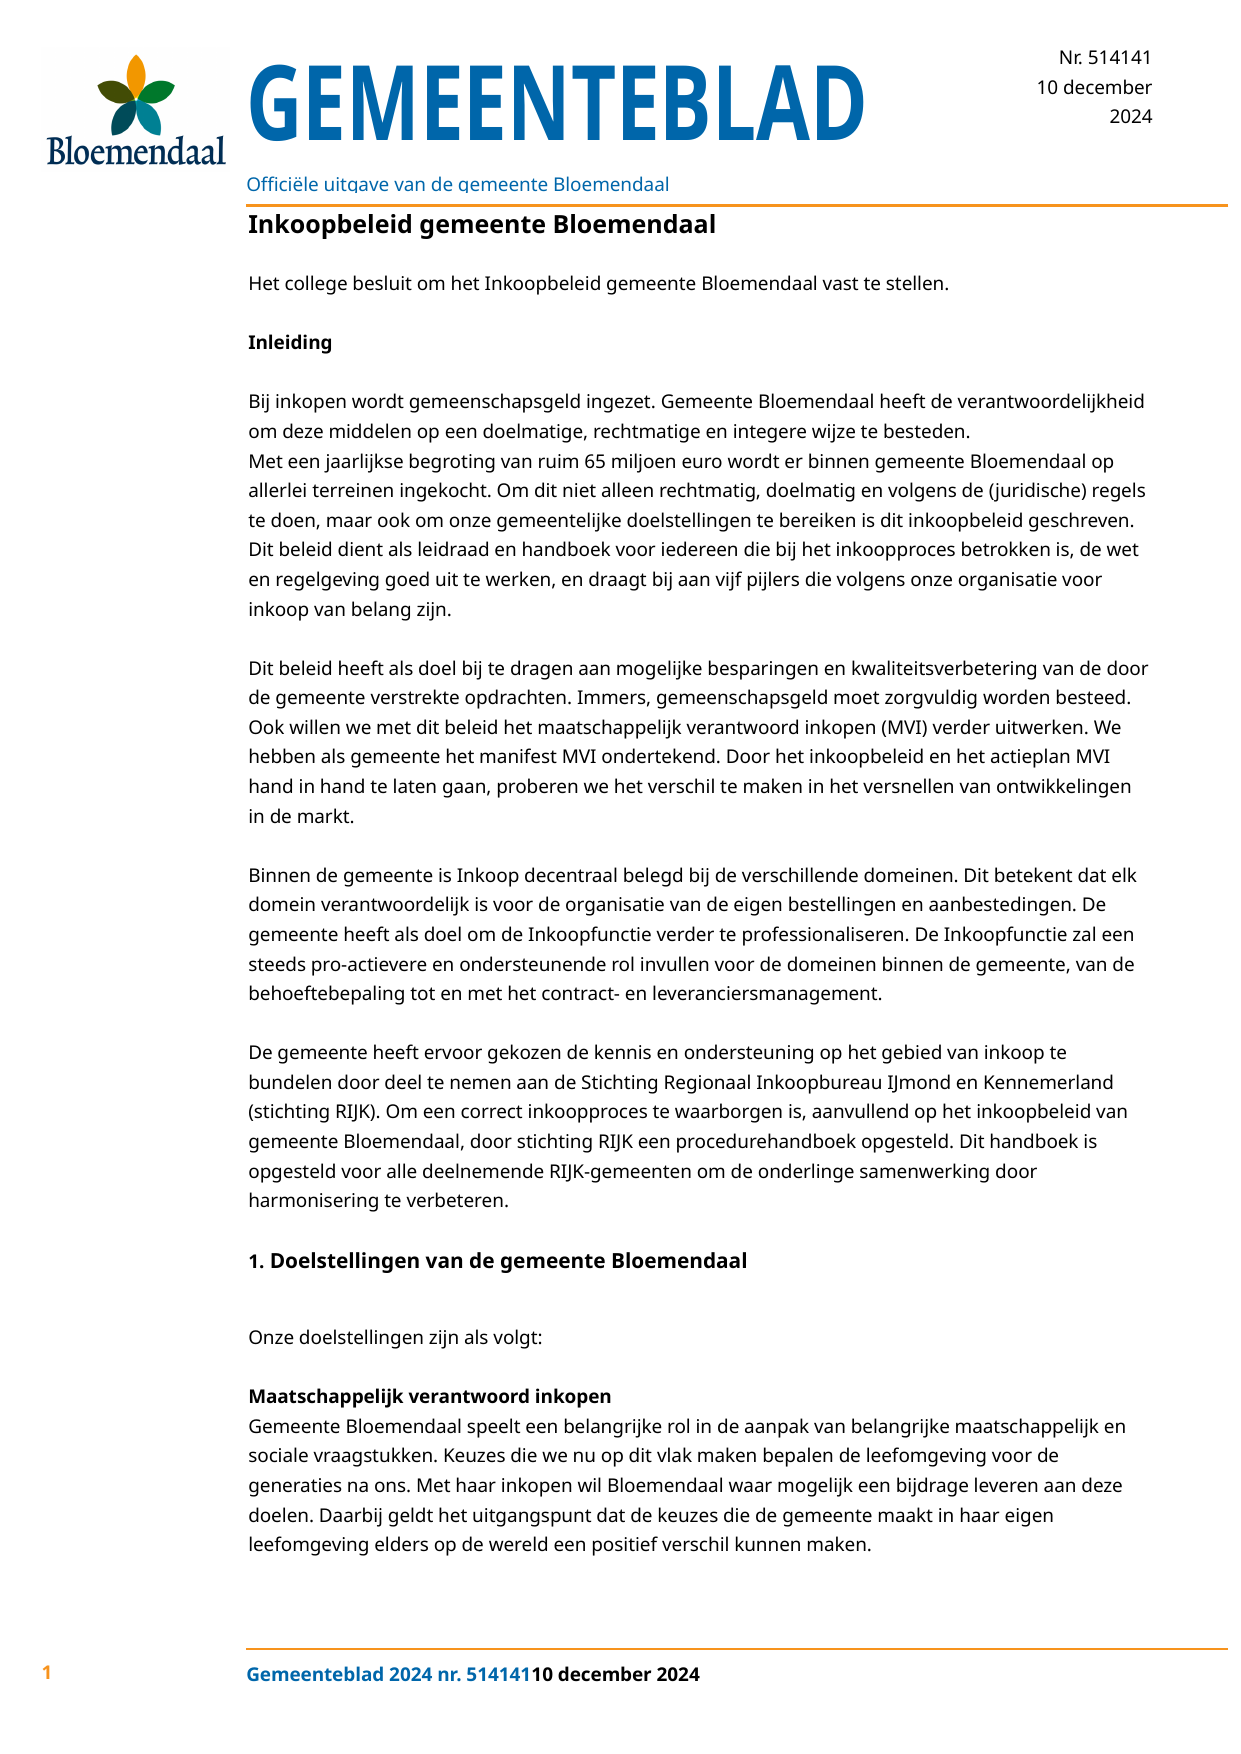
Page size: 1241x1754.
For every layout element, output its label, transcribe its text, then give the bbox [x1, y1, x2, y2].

text 1. Doelstellingen van de gemeente Bloemendaal [248, 1247, 1152, 1275]
text Gemeente Bloemendaal speelt een belangrijke rol in de aanpak van belangrijke maatschappelijk en sociale vraagstukken. Keuzes die we nu op dit vlak maken bepalen de leefomgeving voor de generaties na ons. Met haar inkopen wil Bloemendaal waar mogelijk een bijdrage leveren aan deze doelen. Daarbij geldt het uitgangspunt dat de keuzes die de gemeente maakt in haar eigen leefomgeving elders op de wereld een positief verschil kunnen maken. [248, 1413, 1152, 1557]
text Bij inkopen wordt gemeenschapsgeld ingezet. Gemeente Bloemendaal heeft de verantwoordelijkheid om deze middelen op een doelmatige, rechtmatige en integere wijze te besteden. [248, 389, 1152, 444]
text De gemeente heeft ervoor gekozen de kennis en ondersteuning op het gebied van inkoop te bundelen door deel te nemen aan de Stichting Regionaal Inkoopbureau IJmond en Kennemerland (stichting RIJK). Om een correct inkoopproces te waarborgen is, aanvullend op het inkoopbeleid van gemeente Bloemendaal, door stichting RIJK een procedurehandboek opgesteld. Dit handboek is opgesteld voor alle deelnemende RIJK-gemeenten om de onderlinge samenwerking door harmonisering te verbeteren. [248, 1039, 1152, 1213]
text Met een jaarlijkse begroting van ruim 65 miljoen euro wordt er binnen gemeente Bloemendaal op allerlei terreinen ingekocht. Om dit niet alleen rechtmatig, doelmatig en volgens de (juridische) regels te doen, maar ook om onze gemeentelijke doelstellingen te bereiken is dit inkoopbeleid geschreven. Dit beleid dient als leidraad en handboek voor iedereen die bij het inkoopproces betrokken is, de wet en regelgeving goed uit te werken, en draagt bij aan vijf pijlers die volgens onze organisatie voor inkoop van belang zijn. [248, 448, 1152, 621]
text Binnen de gemeente is Inkoop decentraal belegd bij de verschillende domeinen. Dit betekent dat elk domein verantwoordelijk is voor de organisatie van de eigen bestellingen en aanbestedingen. De gemeente heeft als doel om de Inkoopfunctie verder te professionaliseren. De Inkoopfunctie zal een steeds pro-actievere en ondersteunende rol invullen voor de domeinen binnen de gemeente, van de behoeftebepaling tot en met het contract- en leveranciersmanagement. [248, 862, 1152, 1006]
text Inleiding [248, 329, 1152, 355]
text Onze doelstellingen zijn als volgt: [248, 1324, 1152, 1350]
text Dit beleid heeft als doel bij te dragen aan mogelijke besparingen en kwaliteitsverbetering van de door de gemeente verstrekte opdrachten. Immers, gemeenschapsgeld moet zorgvuldig worden besteed. Ook willen we met dit beleid het maatschappelijk verantwoord inkopen (MVI) verder uitwerken. We hebben als gemeente het manifest MVI ondertekend. Door het inkoopbeleid en het actieplan MVI hand in hand te laten gaan, proberen we het verschil te maken in het versnellen van ontwikkelingen in de markt. [248, 655, 1152, 828]
text Het college besluit om het Inkoopbeleid gemeente Bloemendaal vast te stellen. [248, 270, 1152, 296]
text Inkoopbeleid gemeente Bloemendaal [248, 207, 1152, 241]
picture [41, 47, 231, 172]
text Maatschappelijk verantwoord inkopen [248, 1383, 1152, 1409]
